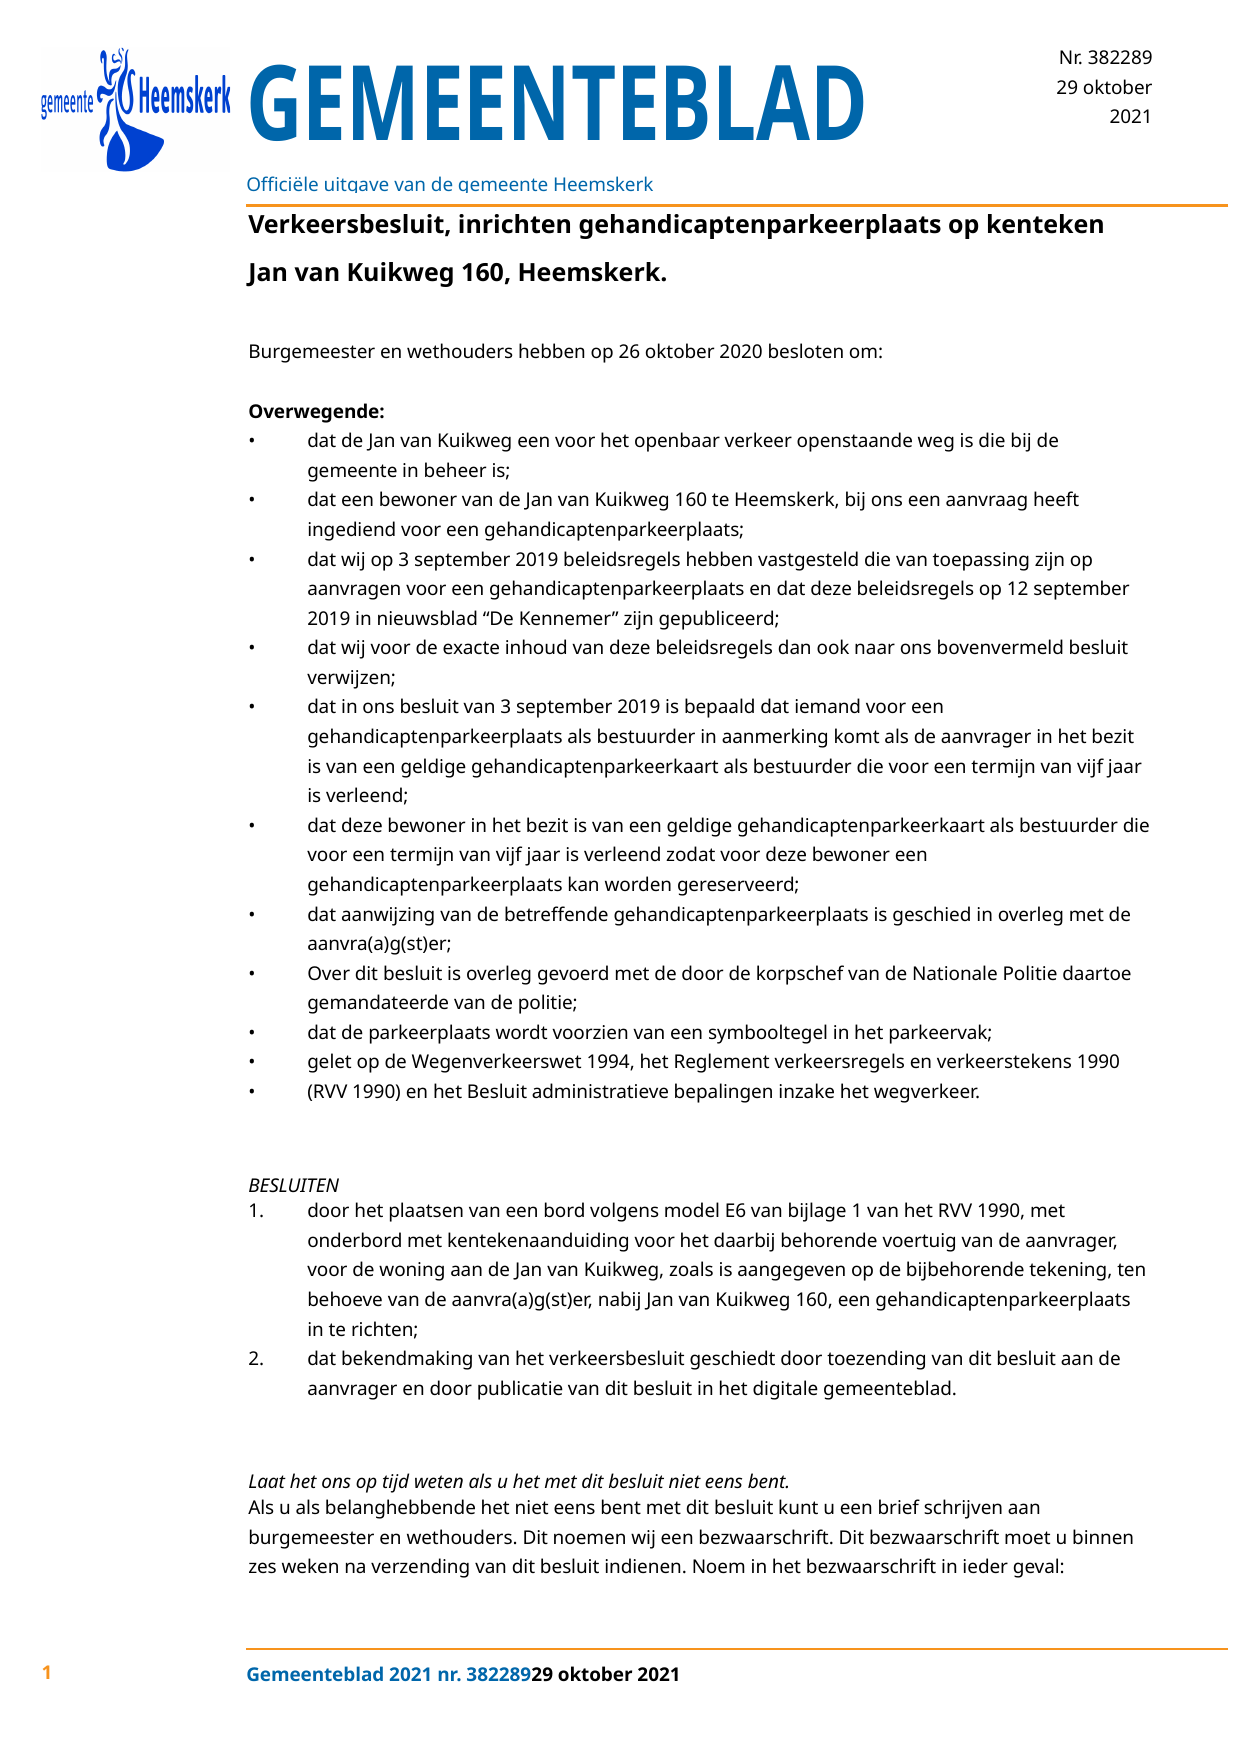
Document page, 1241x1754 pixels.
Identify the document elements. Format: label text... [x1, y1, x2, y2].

list dat de parkeerplaats wordt voorzien van een symbooltegel in het parkeervak; [248, 1019, 1152, 1045]
list dat de Jan van Kuikweg een voor het openbaar verkeer openstaande weg is die bij de gemeente in beheer is; [248, 427, 1152, 483]
text Verkeersbesluit, inrichten gehandicaptenparkeerplaats op kenteken Jan van Kuikweg 160, Heemskerk. [248, 207, 1152, 288]
text Laat het ons op tijd weten als u het met dit besluit niet eens bent. [248, 1468, 1152, 1494]
list door het plaatsen van een bord volgens model E6 van bijlage 1 van het RVV 1990, met onderbord met kentekenaanduiding voor het daarbij behorende voertuig van de aanvrager, voor de woning aan de Jan van Kuikweg, zoals is aangegeven op de bijbehorende tekening, ten behoeve van de aanvra(a)g(st)er, nabij Jan van Kuikweg 160, een gehandicaptenparkeerplaats in te richten; [248, 1197, 1152, 1342]
text Overwegende: [248, 398, 1152, 423]
list dat wij voor de exacte inhoud van deze beleidsregels dan ook naar ons bovenvermeld besluit verwijzen; [248, 634, 1152, 690]
list gelet op de Wegenverkeerswet 1994, het Reglement verkeersregels en verkeerstekens 1990 [248, 1049, 1152, 1074]
list dat bekendmaking van het verkeersbesluit geschiedt door toezending van dit besluit aan de aanvrager en door publicatie van dit besluit in het digitale gemeenteblad. [248, 1345, 1152, 1401]
list dat deze bewoner in het bezit is van een geldige gehandicaptenparkeerkaart als bestuurder die voor een termijn van vijf jaar is verleend zodat voor deze bewoner een gehandicaptenparkeerplaats kan worden gereserveerd; [248, 812, 1152, 897]
text BESLUITEN [248, 1172, 1152, 1197]
list dat aanwijzing van de betreffende gehandicaptenparkeerplaats is geschied in overleg met de aanvra(a)g(st)er; [248, 901, 1152, 956]
list dat wij op 3 september 2019 beleidsregels hebben vastgesteld die van toepassing zijn op aanvragen voor een gehandicaptenparkeerplaats en dat deze beleidsregels op 12 september 2019 in nieuwsblad “De Kennemer” zijn gepubliceerd; [248, 546, 1152, 631]
text Burgemeester en wethouders hebben op 26 oktober 2020 besloten om: [248, 339, 1152, 364]
picture [41, 47, 231, 172]
text Als u als belanghebbende het niet eens bent met dit besluit kunt u een brief schrijven aan burgemeester en wethouders. Dit noemen wij een bezwaarschrift. Dit bezwaarschrift moet u binnen zes weken na verzending van dit besluit indienen. Noem in het bezwaarschrift in ieder geval: [248, 1494, 1152, 1579]
list Over dit besluit is overleg gevoerd met de door de korpschef van de Nationale Politie daartoe gemandateerde van de politie; [248, 960, 1152, 1015]
list dat een bewoner van de Jan van Kuikweg 160 te Heemskerk, bij ons een aanvraag heeft ingediend voor een gehandicaptenparkeerplaats; [248, 487, 1152, 542]
list (RVV 1990) en het Besluit administratieve bepalingen inzake het wegverkeer. [248, 1078, 1152, 1104]
list dat in ons besluit van 3 september 2019 is bepaald dat iemand voor een gehandicaptenparkeerplaats als bestuurder in aanmerking komt als de aanvrager in het bezit is van een geldige gehandicaptenparkeerkaart als bestuurder die voor een termijn van vijf jaar is verleend; [248, 694, 1152, 808]
